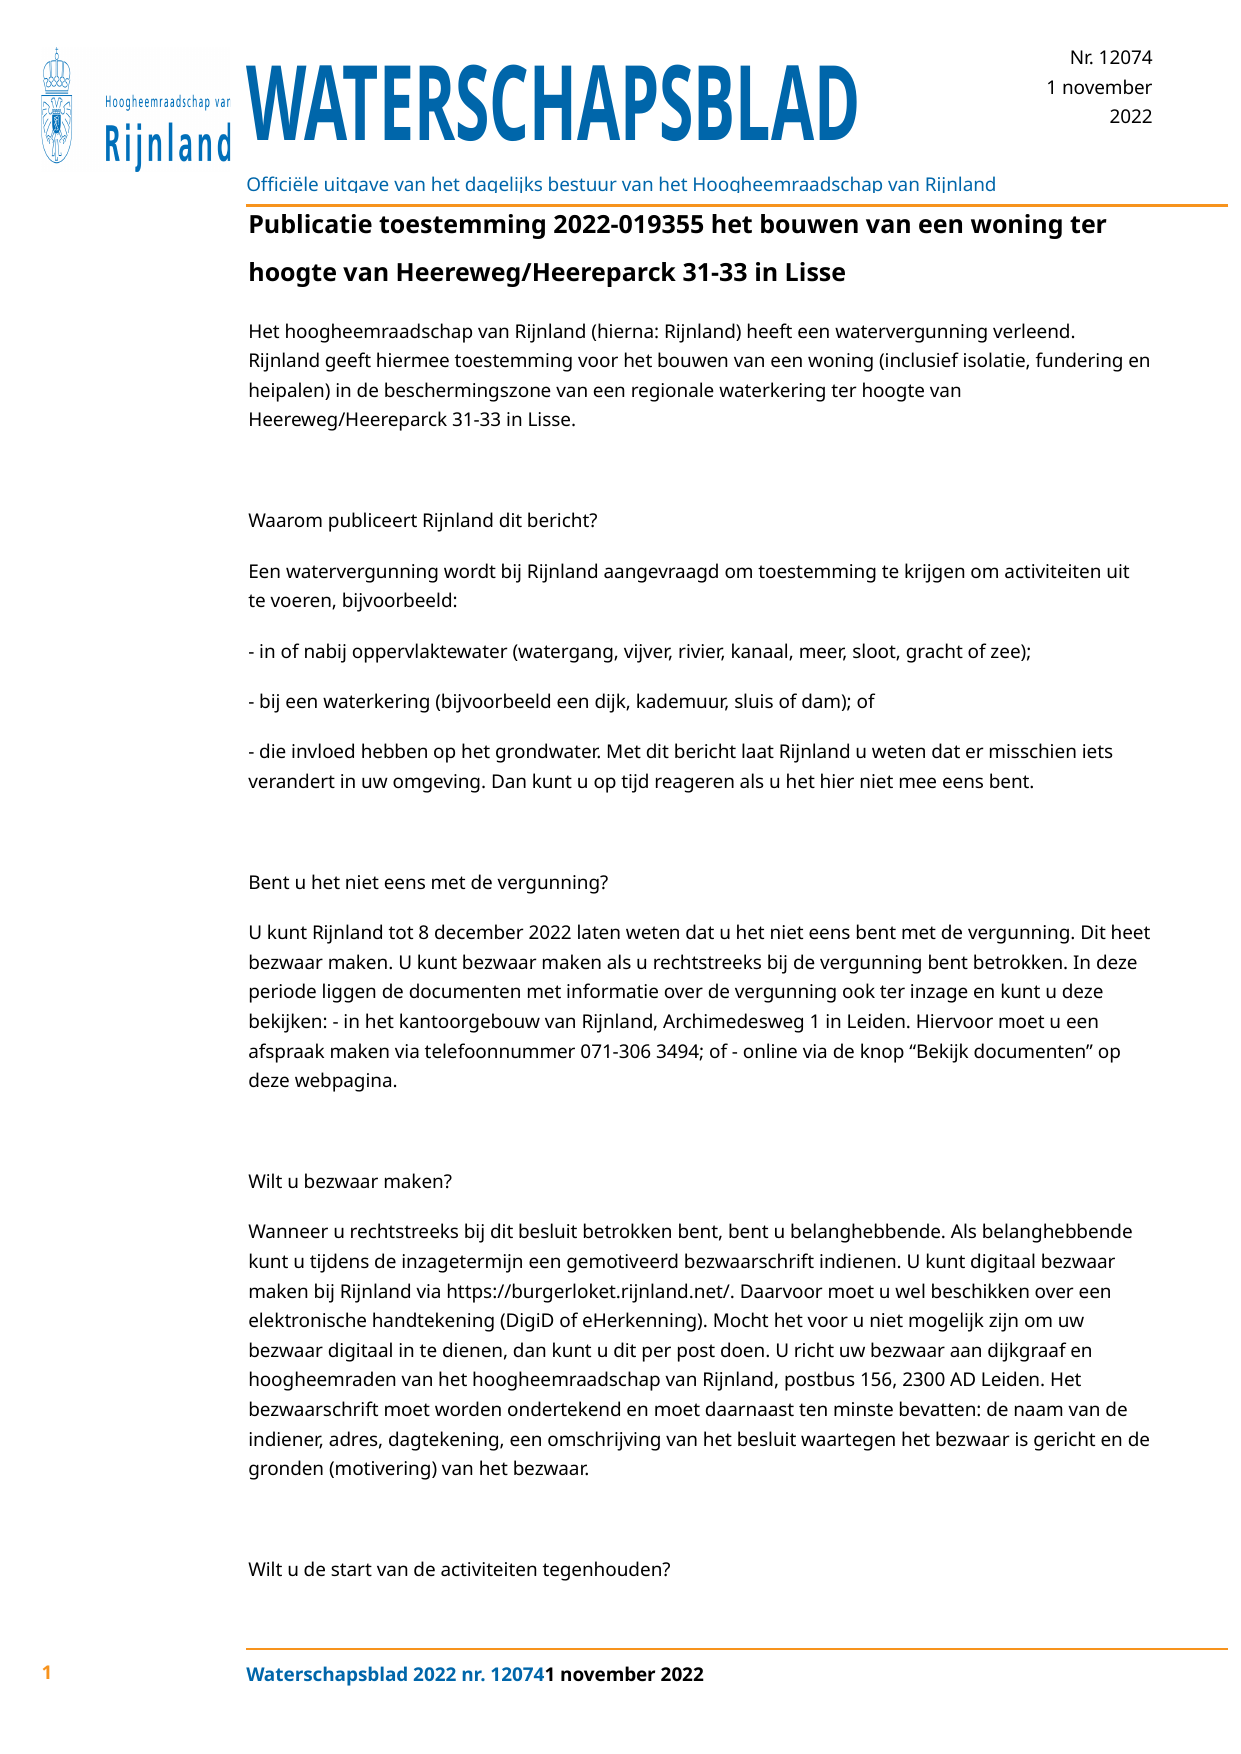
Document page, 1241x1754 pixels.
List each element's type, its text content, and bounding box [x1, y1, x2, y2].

text - bij een waterkering (bijvoorbeeld een dijk, kademuur, sluis of dam); of [248, 688, 1152, 714]
text Wanneer u rechtstreeks bij dit besluit betrokken bent, bent u belanghebbende. Als belanghebbende kunt u tijdens de inzagetermijn een gemotiveerd bezwaarschrift indienen. U kunt digitaal bezwaar maken bij Rijnland via https://burgerloket.rijnland.net/. Daarvoor moet u wel beschikken over een elektronische handtekening (DigiD of eHerkenning). Mocht het voor u niet mogelijk zijn om uw bezwaar digitaal in te dienen, dan kunt u dit per post doen. U richt uw bezwaar aan dijkgraaf en hoogheemraden van het hoogheemraadschap van Rijnland, postbus 156, 2300 AD Leiden. Het bezwaarschrift moet worden ondertekend en moet daarnaast ten minste bevatten: de naam van de indiener, adres, dagtekening, een omschrijving van het besluit waartegen het bezwaar is gericht en de gronden (motivering) van het bezwaar. [248, 1219, 1152, 1481]
text Bent u het niet eens met de vergunning? [248, 869, 1152, 895]
text Wilt u de start van de activiteiten tegenhouden? [248, 1556, 1152, 1582]
picture [41, 47, 231, 172]
text Het hoogheemraadschap van Rijnland (hierna: Rijnland) heeft een watervergunning verleend. Rijnland geeft hiermee toestemming voor het bouwen van een woning (inclusief isolatie, fundering en heipalen) in de beschermingszone van een regionale waterkering ter hoogte van Heereweg/Heereparck 31-33 in Lisse. [248, 318, 1152, 432]
text - in of nabij oppervlaktewater (watergang, vijver, rivier, kanaal, meer, sloot, gracht of zee); [248, 638, 1152, 664]
text Waarom publiceert Rijnland dit bericht? [248, 507, 1152, 533]
text Een watervergunning wordt bij Rijnland aangevraagd om toestemming te krijgen om activiteiten uit te voeren, bijvoorbeeld: [248, 558, 1152, 613]
text - die invloed hebben op het grondwater. Met dit bericht laat Rijnland u weten dat er misschien iets verandert in uw omgeving. Dan kunt u op tijd reageren als u het hier niet mee eens bent. [248, 739, 1152, 794]
text U kunt Rijnland tot 8 december 2022 laten weten dat u het niet eens bent met de vergunning. Dit heet bezwaar maken. U kunt bezwaar maken als u rechtstreeks bij de vergunning bent betrokken. In deze periode liggen de documenten met informatie over de vergunning ook ter inzage en kunt u deze bekijken: - in het kantoorgebouw van Rijnland, Archimedesweg 1 in Leiden. Hiervoor moet u een afspraak maken via telefoonnummer 071-306 3494; of - online via de knop “Bekijk documenten” op deze webpagina. [248, 919, 1152, 1093]
text Wilt u bezwaar maken? [248, 1168, 1152, 1194]
text Publicatie toestemming 2022-019355 het bouwen van een woning ter hoogte van Heereweg/Heereparck 31-33 in Lisse [248, 207, 1152, 288]
